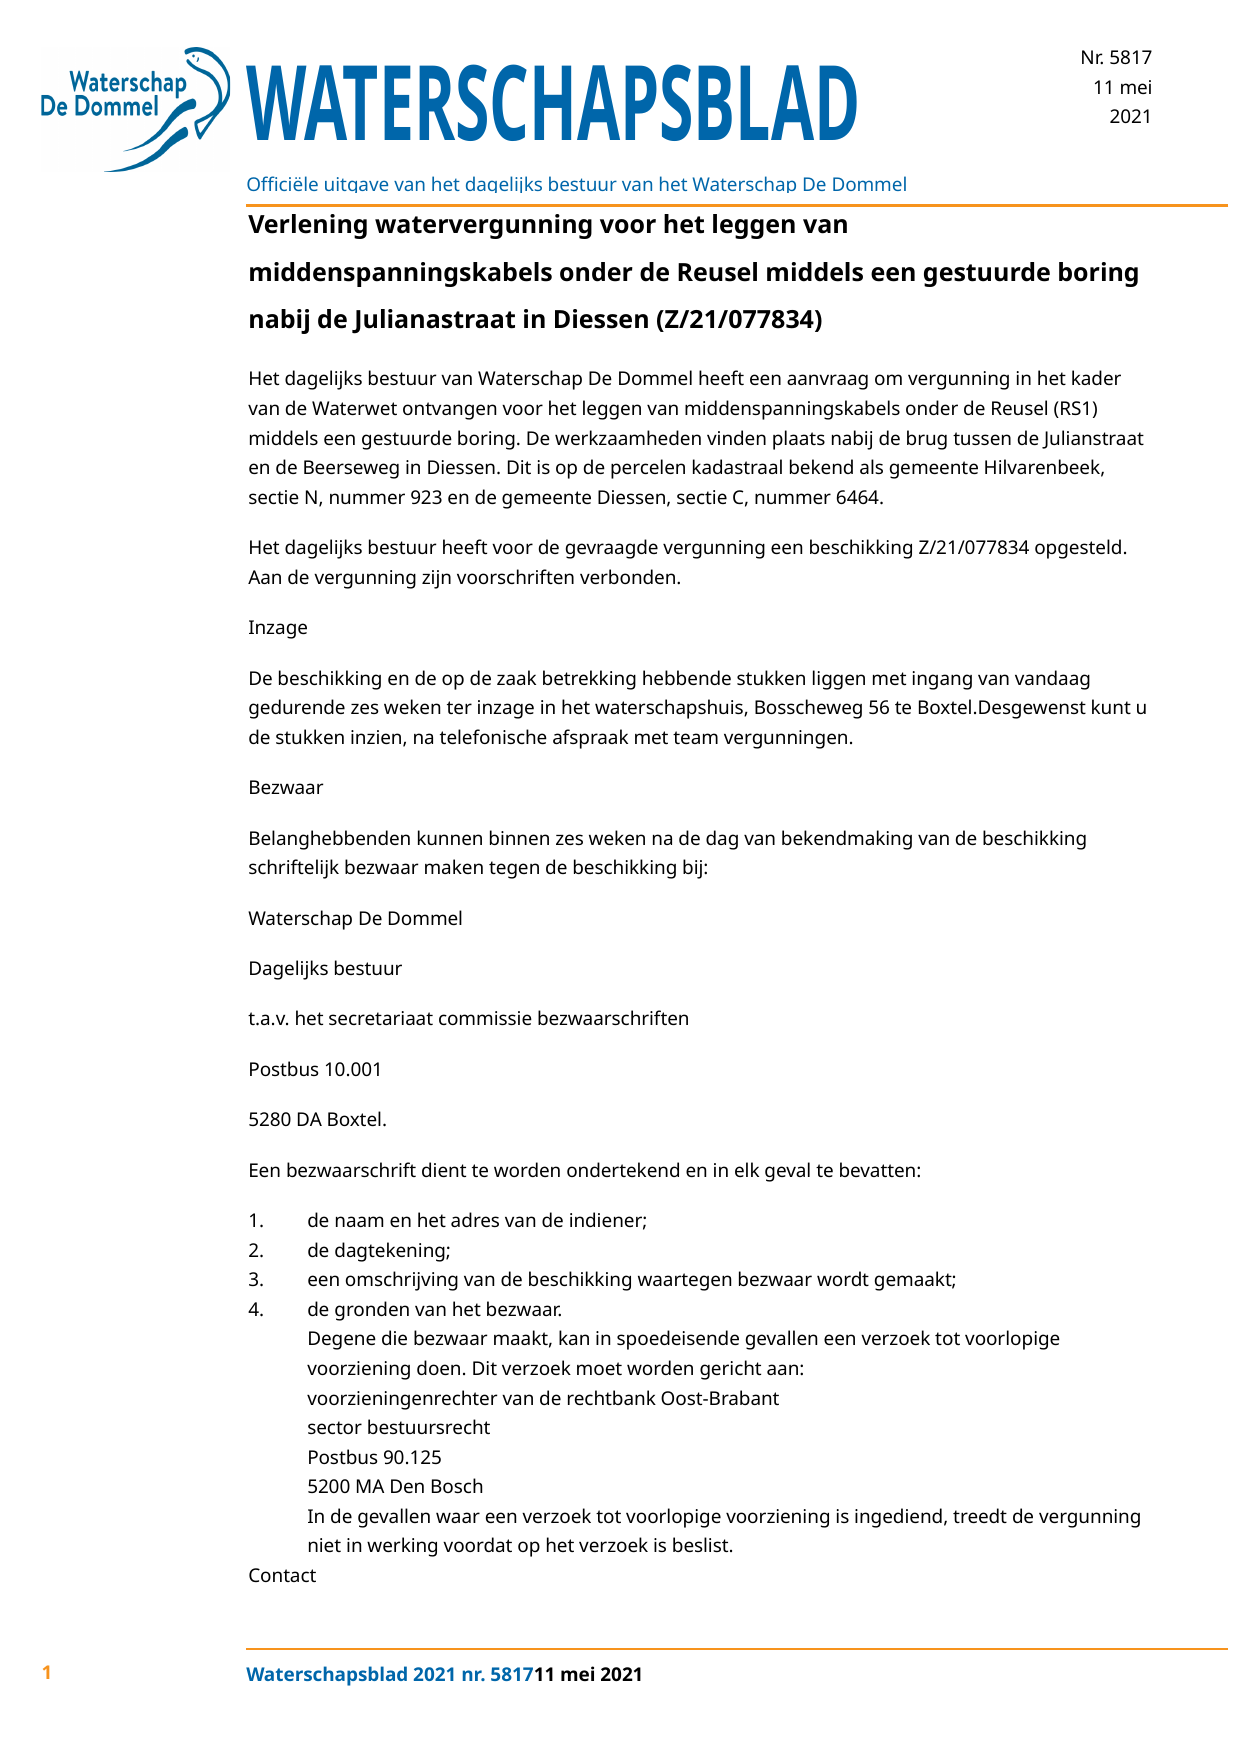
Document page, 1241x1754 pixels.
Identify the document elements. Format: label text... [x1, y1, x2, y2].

list sector bestuursrecht [248, 1414, 1152, 1440]
list 5200 MA Den Bosch [248, 1473, 1152, 1499]
text t.a.v. het secretariaat commissie bezwaarschriften [248, 1006, 1152, 1031]
text Contact [248, 1562, 1152, 1588]
text Postbus 10.001 [248, 1056, 1152, 1082]
text Een bezwaarschrift dient te worden ondertekend en in elk geval te bevatten: [248, 1157, 1152, 1182]
list de gronden van het bezwaar. [248, 1296, 1152, 1322]
list In de gevallen waar een verzoek tot voorlopige voorziening is ingediend, treedt de vergunning niet in werking voordat op het verzoek is beslist. [248, 1503, 1152, 1558]
list de dagtekening; [248, 1237, 1152, 1262]
picture [41, 47, 231, 172]
text Inzage [248, 614, 1152, 640]
list de naam en het adres van de indiener; [248, 1207, 1152, 1233]
text Dagelijks bestuur [248, 955, 1152, 981]
text Bezwaar [248, 774, 1152, 800]
text De beschikking en de op de zaak betrekking hebbende stukken liggen met ingang van vandaag gedurende zes weken ter inzage in het waterschapshuis, Bosscheweg 56 te Boxtel.Desgewenst kunt u de stukken inzien, na telefonische afspraak met team vergunningen. [248, 665, 1152, 749]
text 5280 DA Boxtel. [248, 1106, 1152, 1132]
list Postbus 90.125 [248, 1444, 1152, 1469]
picture [204, 47, 231, 76]
text Het dagelijks bestuur van Waterschap De Dommel heeft een aanvraag om vergunning in het kader van de Waterwet ontvangen voor het leggen van middenspanningskabels onder de Reusel (RS1) middels een gestuurde boring. De werkzaamheden vinden plaats nabij de brug tussen de Julianstraat en de Beerseweg in Diessen. Dit is op de percelen kadastraal bekend als gemeente Hilvarenbeek, sectie N, nummer 923 en de gemeente Diessen, sectie C, nummer 6464. [248, 366, 1152, 509]
text Verlening watervergunning voor het leggen van middenspanningskabels onder de Reusel middels een gestuurde boring nabij de Julianastraat in Diessen (Z/21/077834) [248, 207, 1152, 336]
list Degene die bezwaar maakt, kan in spoedeisende gevallen een verzoek tot voorlopige voorziening doen. Dit verzoek moet worden gericht aan: [248, 1326, 1152, 1381]
text Waterschap De Dommel [248, 905, 1152, 930]
picture [198, 118, 210, 131]
text Het dagelijks bestuur heeft voor de gevraagde vergunning een beschikking Z/21/077834 opgesteld. Aan de vergunning zijn voorschriften verbonden. [248, 534, 1152, 589]
picture [45, 99, 51, 111]
list een omschrijving van de beschikking waartegen bezwaar wordt gemaakt; [248, 1266, 1152, 1292]
list voorzieningenrechter van de rechtbank Oost-Brabant [248, 1385, 1152, 1410]
text Belanghebbenden kunnen binnen zes weken na de dag van bekendmaking van de beschikking schriftelijk bezwaar maken tegen de beschikking bij: [248, 825, 1152, 880]
